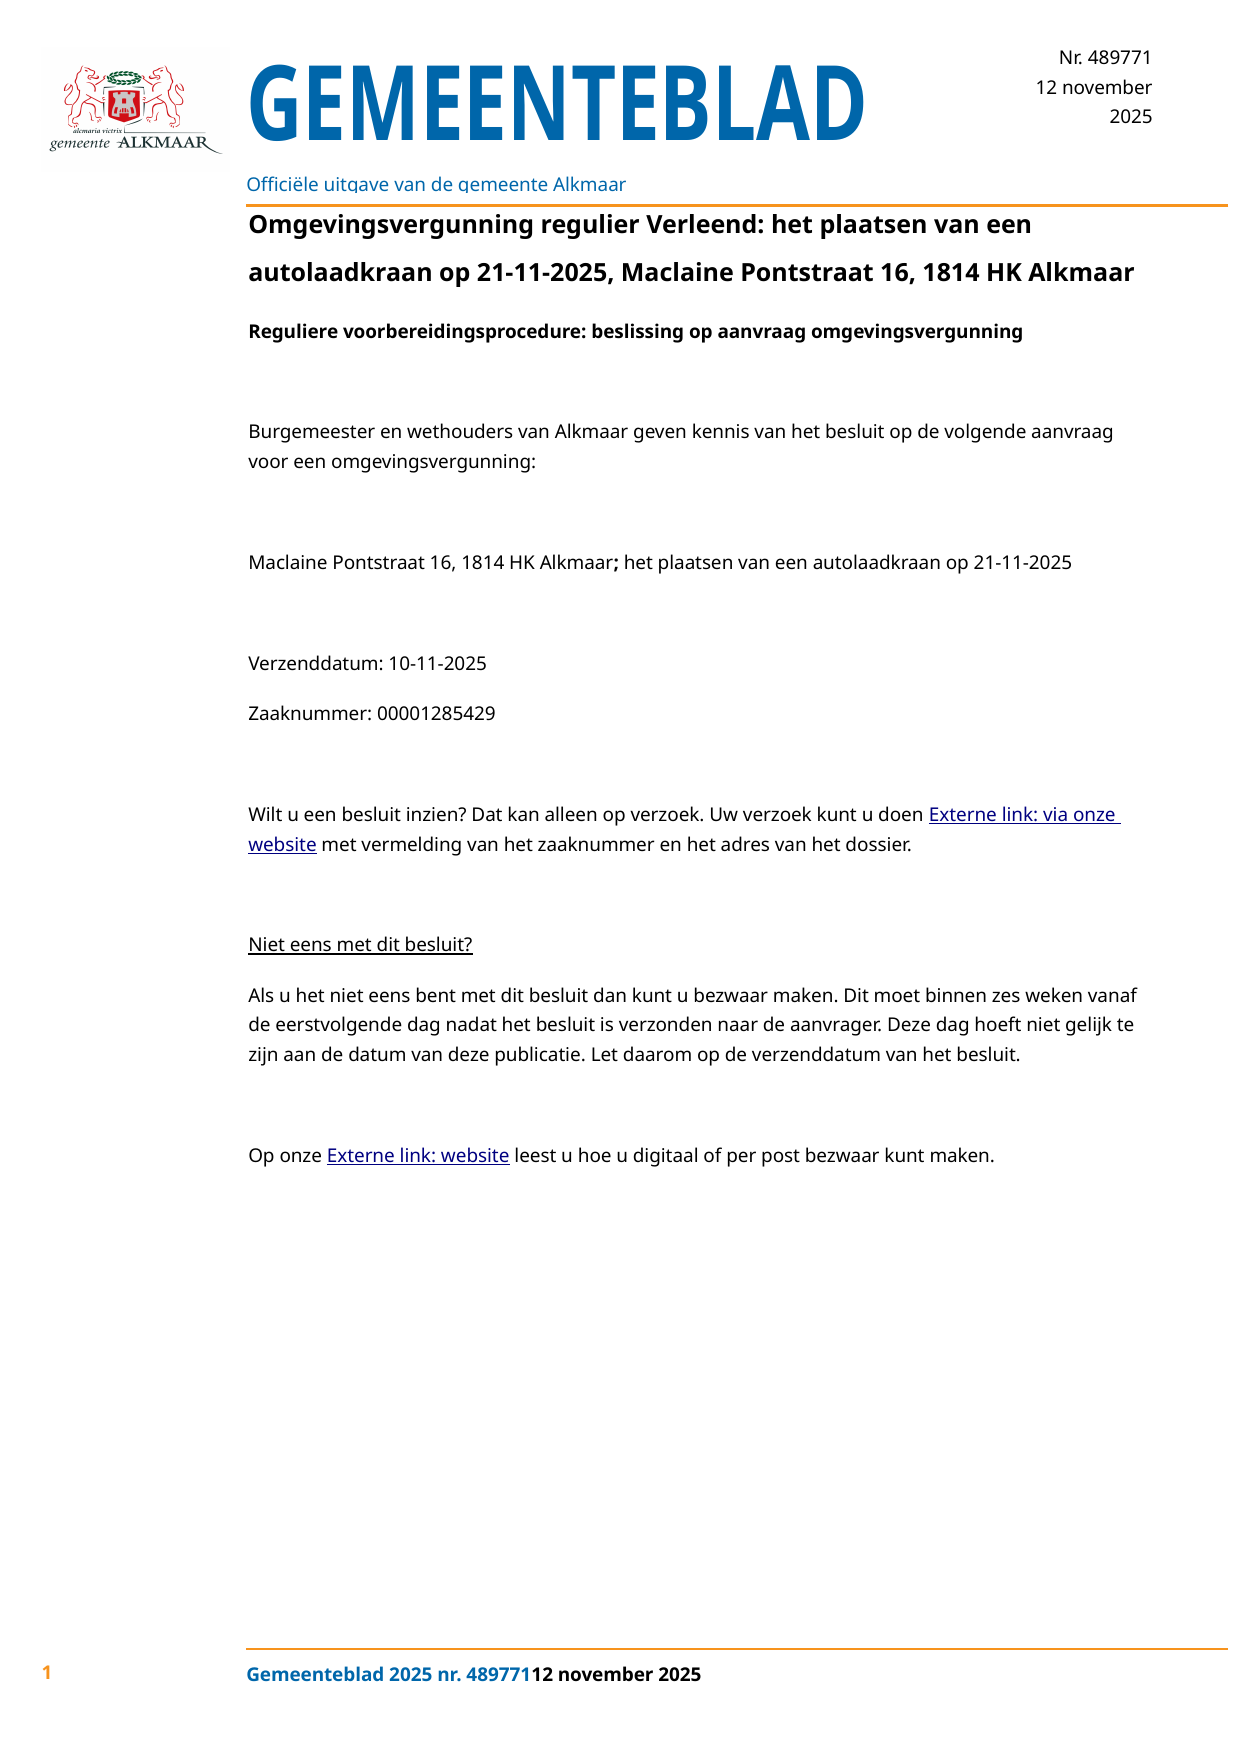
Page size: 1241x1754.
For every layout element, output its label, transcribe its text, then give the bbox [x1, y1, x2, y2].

text Maclaine Pontstraat 16, 1814 HK Alkmaar; het plaatsen van een autolaadkraan op 21-11-2025 [248, 549, 1152, 575]
text Burgemeester en wethouders van Alkmaar geven kennis van het besluit op de volgende aanvraag voor een omgevingsvergunning: [248, 419, 1152, 474]
text Omgevingsvergunning regulier Verleend: het plaatsen van een autolaadkraan op 21-11-2025, Maclaine Pontstraat 16, 1814 HK Alkmaar [248, 207, 1152, 288]
text Zaaknummer: 00001285429 [248, 700, 1152, 726]
text Verzenddatum: 10-11-2025 [248, 650, 1152, 676]
picture [41, 47, 231, 172]
text Op onze Externe link: website leest u hoe u digitaal of per post bezwaar kunt maken. [248, 1142, 1152, 1168]
text Reguliere voorbereidingsprocedure: beslissing op aanvraag omgevingsvergunning [248, 318, 1152, 344]
text Als u het niet eens bent met dit besluit dan kunt u bezwaar maken. Dit moet binnen zes weken vanaf de eerstvolgende dag nadat het besluit is verzonden naar de aanvrager. Deze dag hoeft niet gelijk te zijn aan de datum van deze publicatie. Let daarom op de verzenddatum van het besluit. [248, 982, 1152, 1067]
text Wilt u een besluit inzien? Dat kan alleen op verzoek. Uw verzoek kunt u doen Externe link: via onze website met vermelding van het zaaknummer en het adres van het dossier. [248, 801, 1152, 857]
text Niet eens met dit besluit? [248, 932, 1152, 957]
